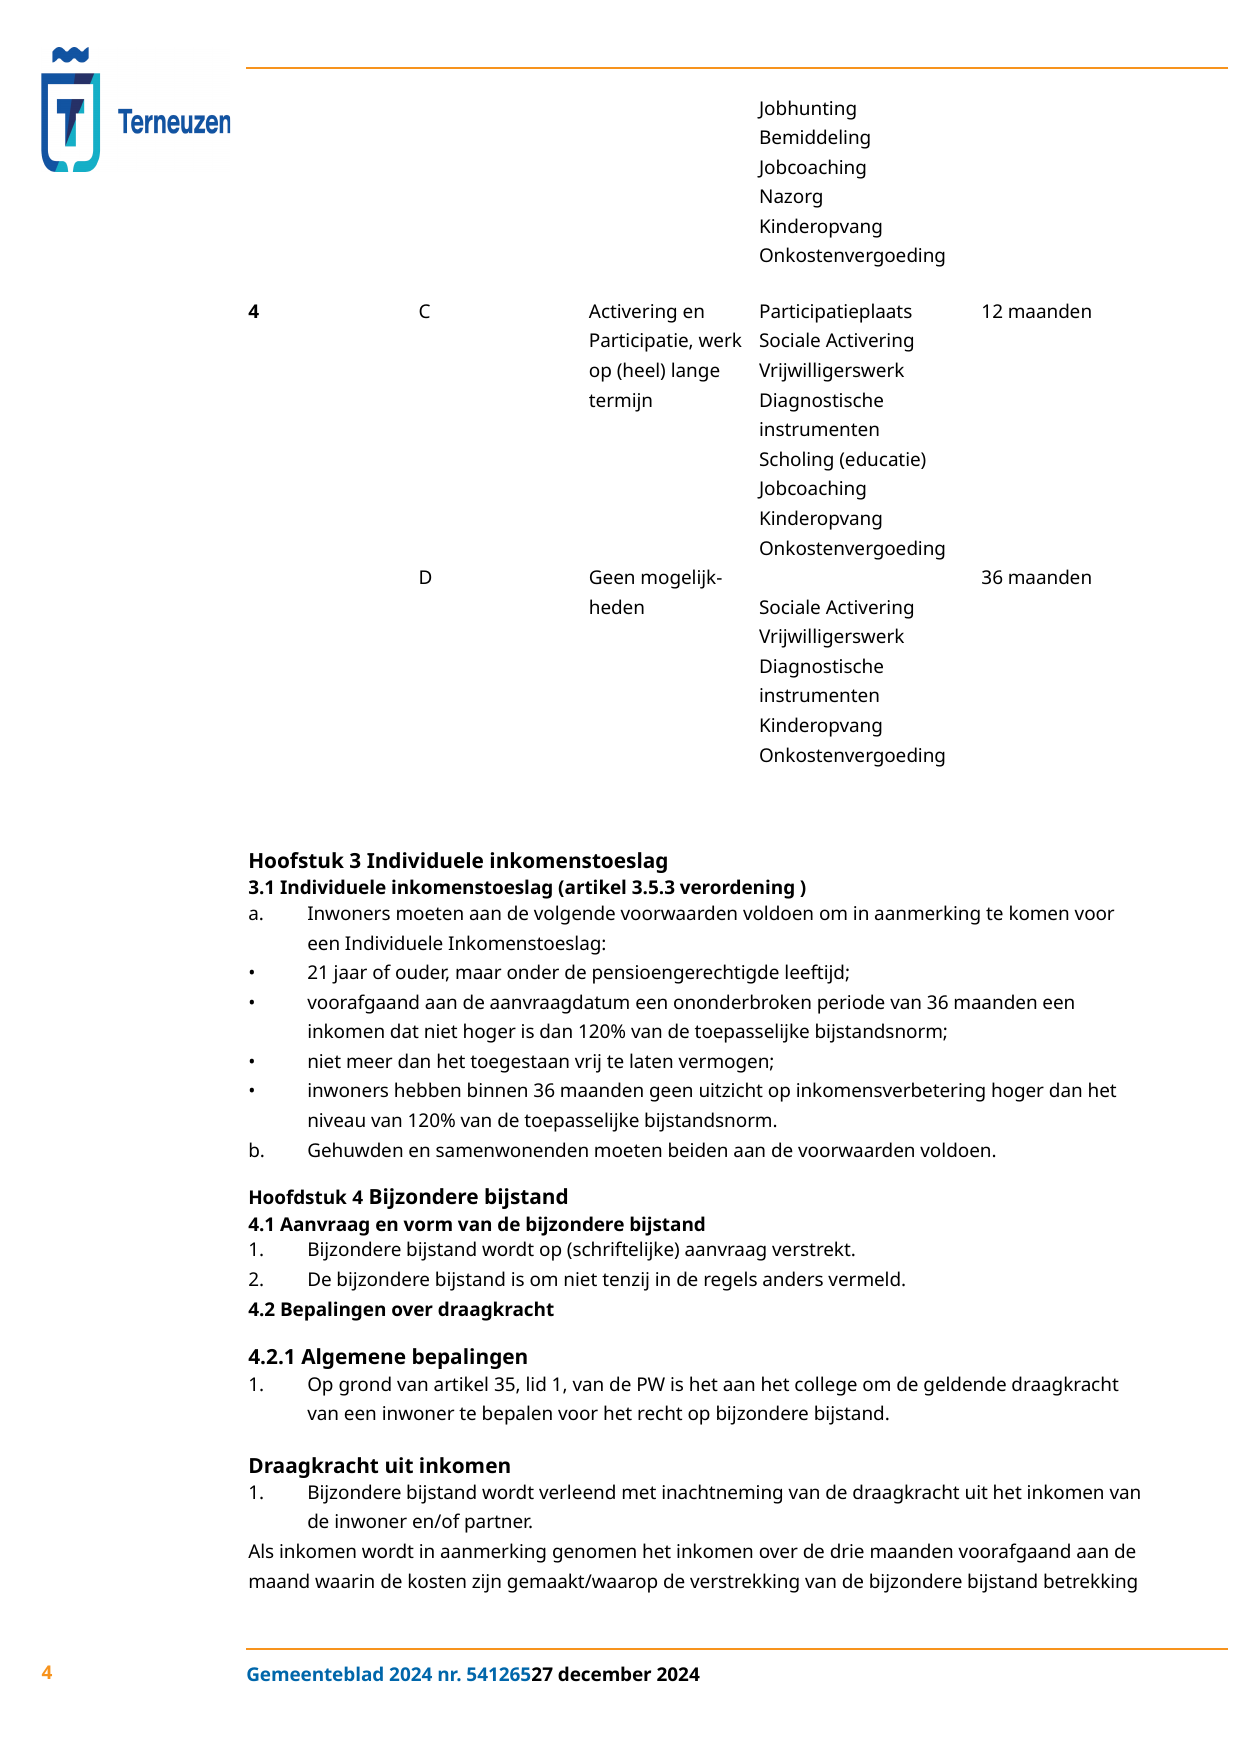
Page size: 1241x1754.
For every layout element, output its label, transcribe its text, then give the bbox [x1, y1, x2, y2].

text Hoofstuk 3 Individuele inkomenstoeslag [248, 846, 1152, 874]
text Hoofdstuk 4 Bijzondere bijstand [248, 1182, 1152, 1211]
table_cell C D [418, 298, 589, 767]
text 4.2.1 Algemene bepalingen [248, 1342, 1152, 1371]
list Bijzondere bijstand wordt verleend met inachtneming van de draagkracht uit het inkomen van de inwoner en/of partner. [248, 1479, 1152, 1534]
list Inwoners moeten aan de volgende voorwaarden voldoen om in aanmerking te komen voor een Individuele Inkomenstoeslag: [248, 900, 1152, 955]
table_cell 4 [248, 298, 418, 767]
list inwoners hebben binnen 36 maanden geen uitzicht op inkomensverbetering hoger dan het niveau van 120% van de toepasselijke bijstandsnorm. [248, 1078, 1152, 1133]
list 21 jaar of ouder, maar onder de pensioengerechtigde leeftijd; [248, 959, 1152, 985]
table_cell [589, 95, 759, 298]
table_cell [418, 95, 589, 298]
text 4.1 Aanvraag en vorm van de bijzondere bijstand [248, 1211, 1152, 1237]
text 4.2 Bepalingen over draagkracht [248, 1296, 1152, 1321]
text Draagkracht uit inkomen [248, 1451, 1152, 1479]
list De bijzondere bijstand is om niet tenzij in de regels anders vermeld. [248, 1266, 1152, 1292]
table_cell Participatieplaats Sociale Activering Vrijwilligerswerk Diagnostische instrumenten Scholing (educatie) Jobcoaching Kinderopvang Onkostenvergoeding Sociale Activering Vrijwilligerswerk Diagnostische instrumenten Kinderopvang Onkostenvergoeding [759, 298, 981, 767]
list voorafgaand aan de aanvraagdatum een ononderbroken periode van 36 maanden een inkomen dat niet hoger is dan 120% van de toepasselijke bijstandsnorm; [248, 989, 1152, 1044]
text 3.1 Individuele inkomenstoeslag (artikel 3.5.3 verordening ) [248, 874, 1152, 900]
list Bijzondere bijstand wordt op (schriftelijke) aanvraag verstrekt. [248, 1237, 1152, 1262]
list Op grond van artikel 35, lid 1, van de PW is het aan het college om de geldende draagkracht van een inwoner te bepalen voor het recht op bijzondere bijstand. [248, 1371, 1152, 1426]
table_cell 12 maanden 36 maanden [981, 298, 1152, 767]
picture [41, 47, 231, 172]
list niet meer dan het toegestaan vrij te laten vermogen; [248, 1048, 1152, 1074]
table_cell [248, 95, 418, 298]
text Als inkomen wordt in aanmerking genomen het inkomen over de drie maanden voorafgaand aan de maand waarin de kosten zijn gemaakt/waarop de verstrekking van de bijzondere bijstand betrekking [248, 1538, 1152, 1594]
table_cell Activering en Participatie, werk op (heel) lange termijn Geen mogelijk- heden [589, 298, 759, 767]
table_cell Jobhunting Bemiddeling Jobcoaching Nazorg Kinderopvang Onkostenvergoeding [759, 95, 981, 298]
list Gehuwden en samenwonenden moeten beiden aan de voorwaarden voldoen. [248, 1137, 1152, 1162]
table_cell [981, 95, 1152, 298]
